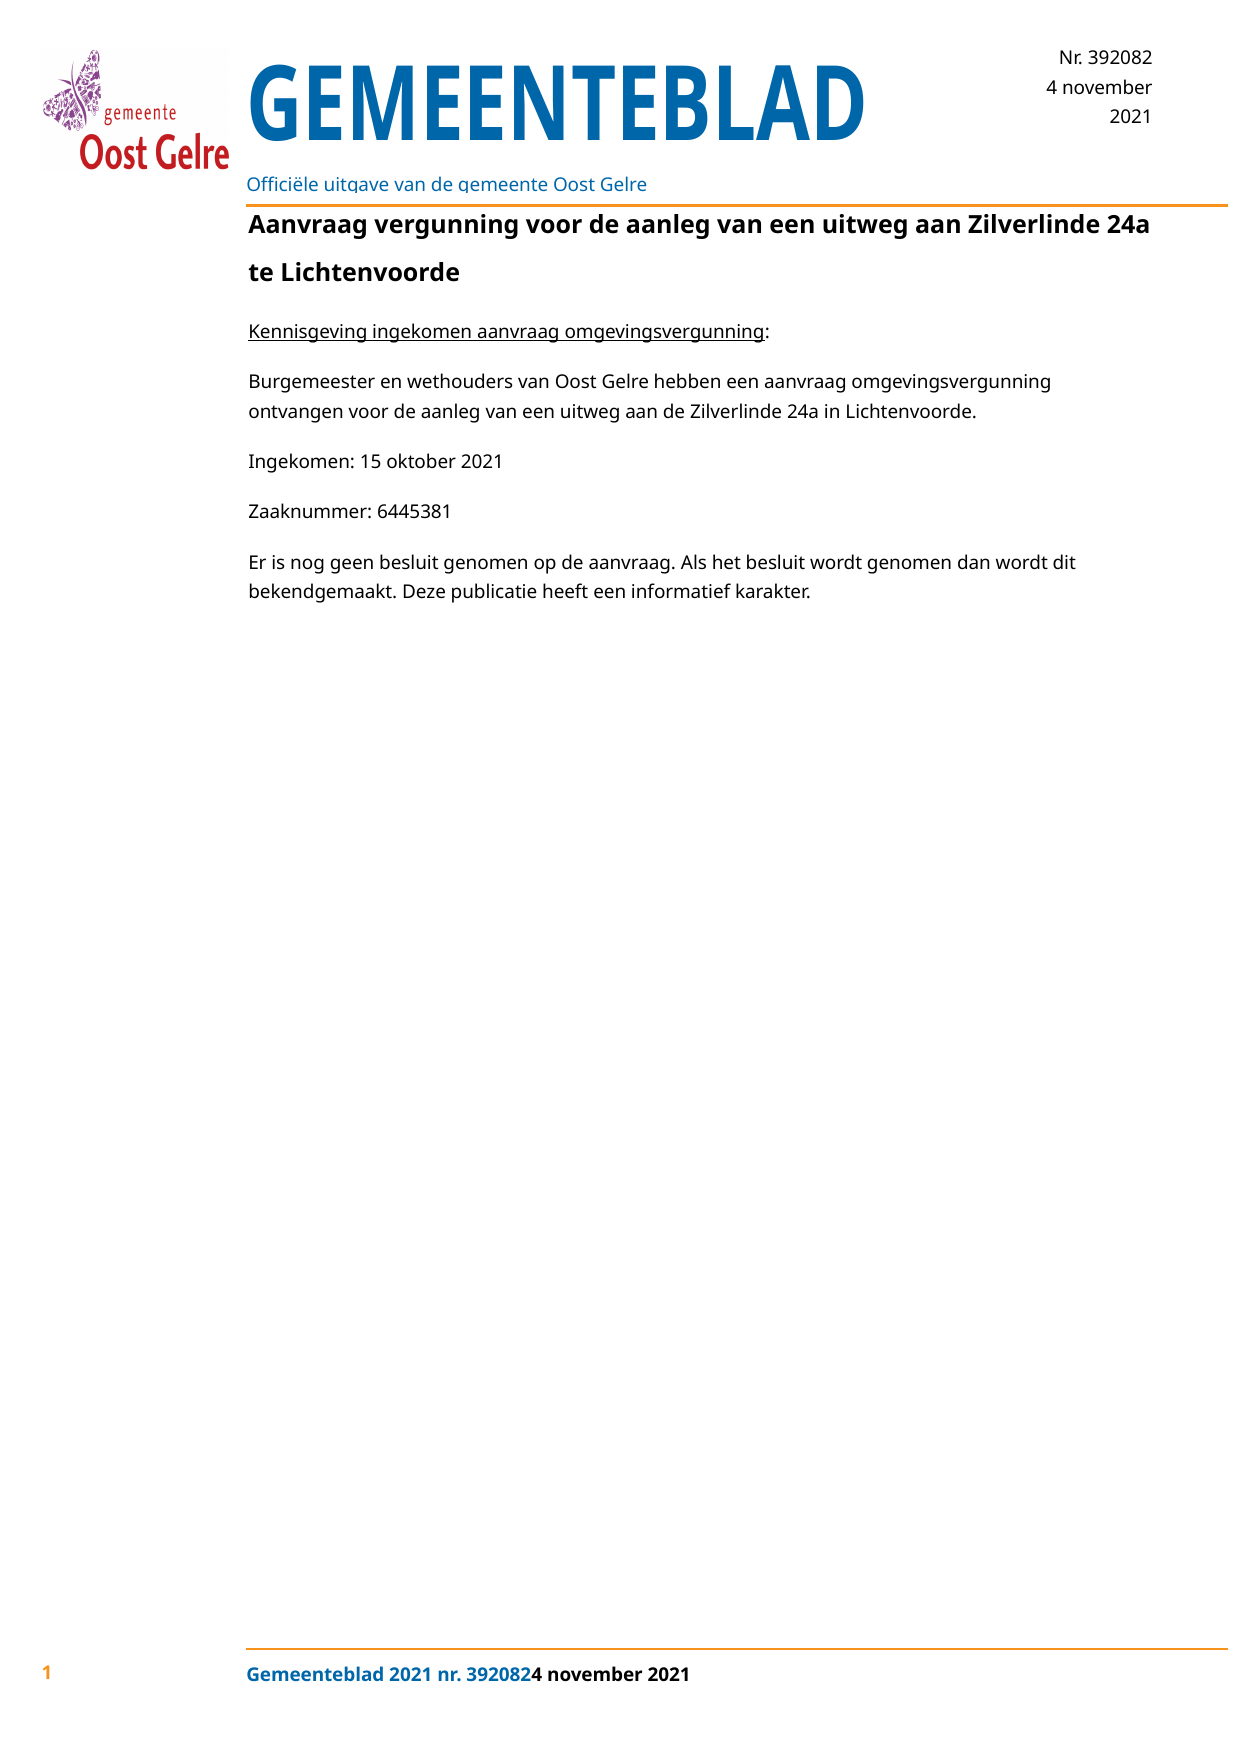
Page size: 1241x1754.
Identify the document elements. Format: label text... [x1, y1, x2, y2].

picture [41, 47, 231, 172]
text Ingekomen: 15 oktober 2021 [248, 448, 1152, 474]
text Zaaknummer: 6445381 [248, 499, 1152, 524]
text Burgemeester en wethouders van Oost Gelre hebben een aanvraag omgevingsvergunning ontvangen voor de aanleg van een uitweg aan de Zilverlinde 24a in Lichtenvoorde. [248, 368, 1152, 424]
text Aanvraag vergunning voor de aanleg van een uitweg aan Zilverlinde 24a te Lichtenvoorde [248, 207, 1152, 288]
text Kennisgeving ingekomen aanvraag omgevingsvergunning: [248, 318, 1152, 344]
text Er is nog geen besluit genomen op de aanvraag. Als het besluit wordt genomen dan wordt dit bekendgemaakt. Deze publicatie heeft een informatief karakter. [248, 549, 1152, 604]
